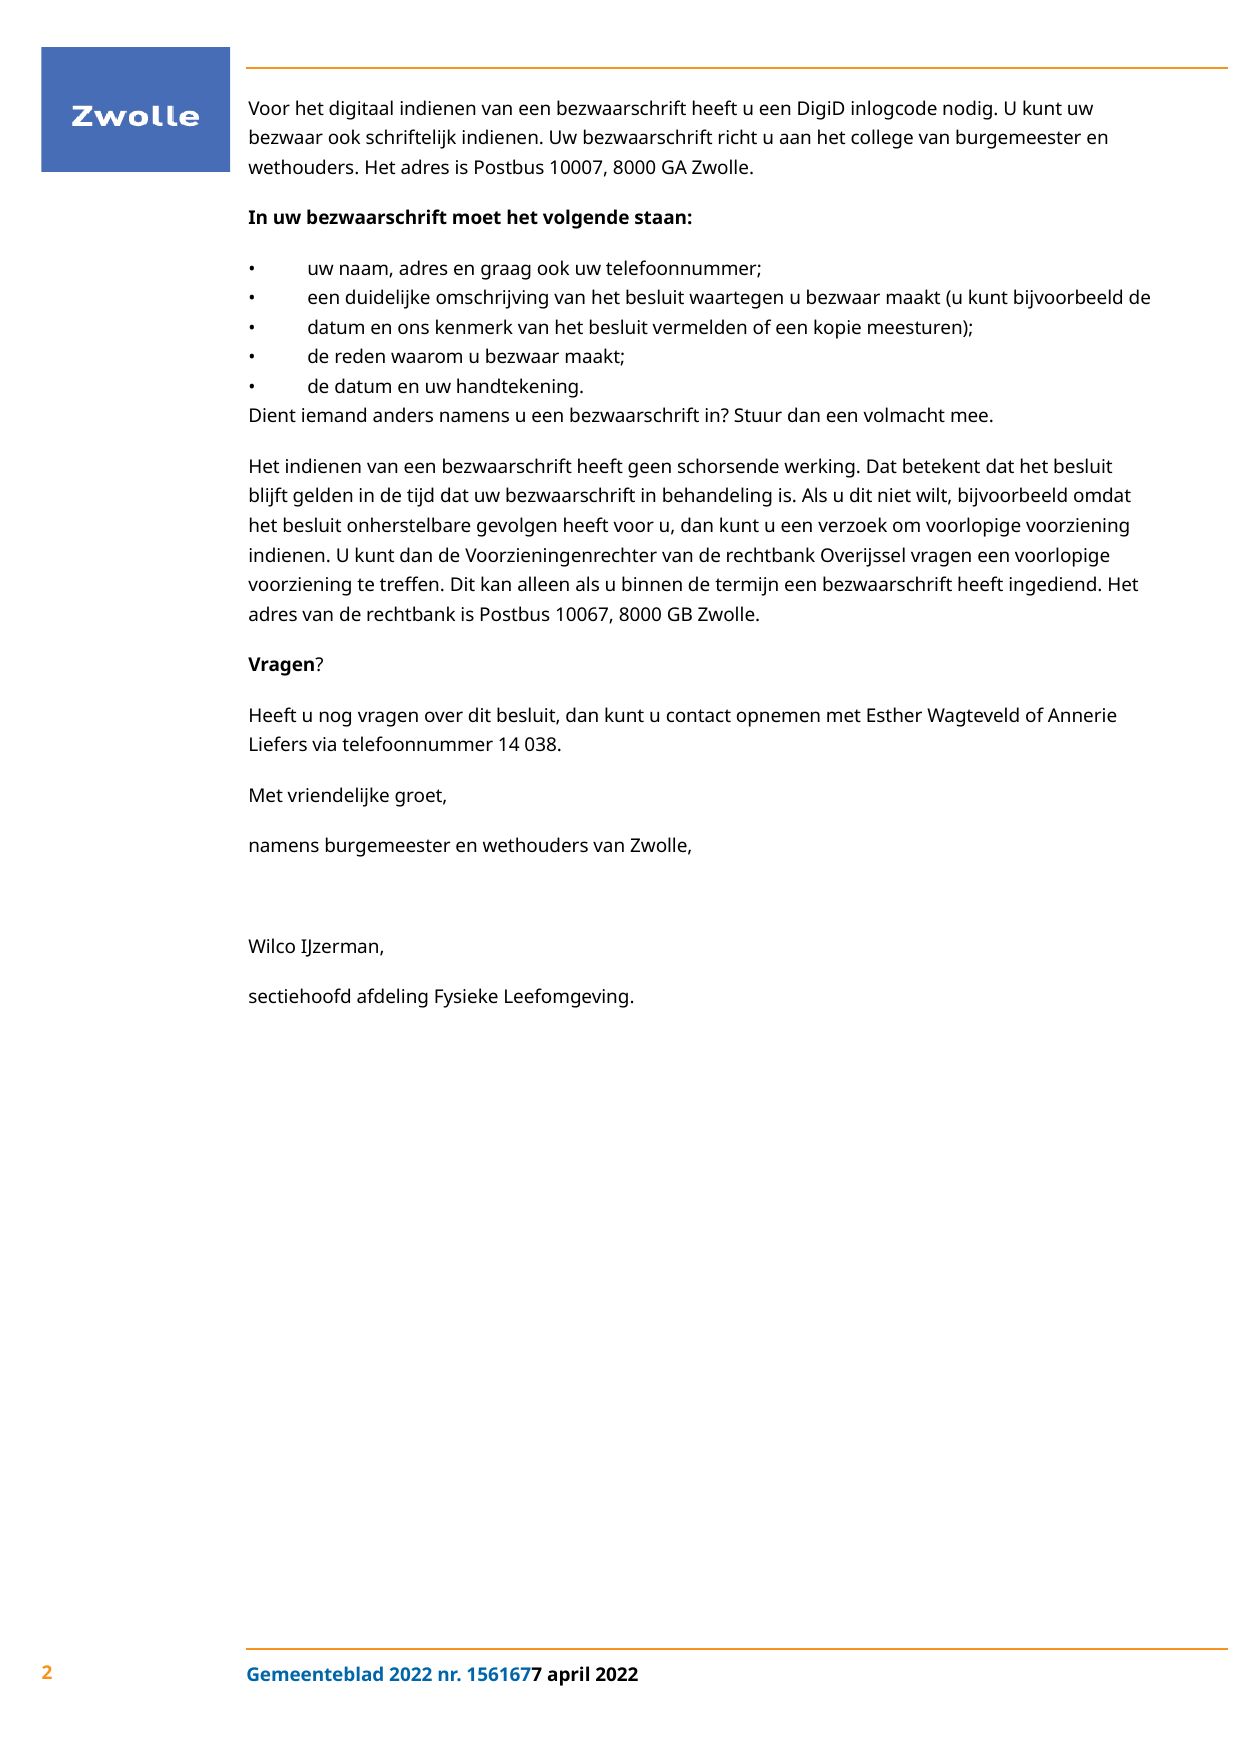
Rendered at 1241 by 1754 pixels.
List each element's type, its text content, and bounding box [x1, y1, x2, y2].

text Wilco IJzerman, [248, 933, 1152, 959]
text sectiehoofd afdeling Fysieke Leefomgeving. [248, 983, 1152, 1009]
list een duidelijke omschrijving van het besluit waartegen u bezwaar maakt (u kunt bijvoorbeeld de [248, 284, 1152, 310]
picture [41, 47, 231, 172]
list uw naam, adres en graag ook uw telefoonnummer; [248, 255, 1152, 281]
list de reden waarom u bezwaar maakt; [248, 343, 1152, 369]
text In uw bezwaarschrift moet het volgende staan: [248, 204, 1152, 230]
list de datum en uw handtekening. [248, 373, 1152, 399]
text Met vriendelijke groet, [248, 782, 1152, 808]
text Vragen? [248, 651, 1152, 677]
text namens burgemeester en wethouders van Zwolle, [248, 832, 1152, 858]
text Heeft u nog vragen over dit besluit, dan kunt u contact opnemen met Esther Wagteveld of Annerie Liefers via telefoonnummer 14 038. [248, 702, 1152, 757]
text Dient iemand anders namens u een bezwaarschrift in? Stuur dan een volmacht mee. [248, 403, 1152, 428]
list datum en ons kenmerk van het besluit vermelden of een kopie meesturen); [248, 314, 1152, 340]
text Voor het digitaal indienen van een bezwaarschrift heeft u een DigiD inlogcode nodig. U kunt uw bezwaar ook schriftelijk indienen. Uw bezwaarschrift richt u aan het college van burgemeester en wethouders. Het adres is Postbus 10007, 8000 GA Zwolle. [248, 95, 1152, 180]
text Het indienen van een bezwaarschrift heeft geen schorsende werking. Dat betekent dat het besluit blijft gelden in de tijd dat uw bezwaarschrift in behandeling is. Als u dit niet wilt, bijvoorbeeld omdat het besluit onherstelbare gevolgen heeft voor u, dan kunt u een verzoek om voorlopige voorziening indienen. U kunt dan de Voorzieningenrechter van de rechtbank Overijssel vragen een voorlopige voorziening te treffen. Dit kan alleen als u binnen de termijn een bezwaarschrift heeft ingediend. Het adres van de rechtbank is Postbus 10067, 8000 GB Zwolle. [248, 453, 1152, 627]
